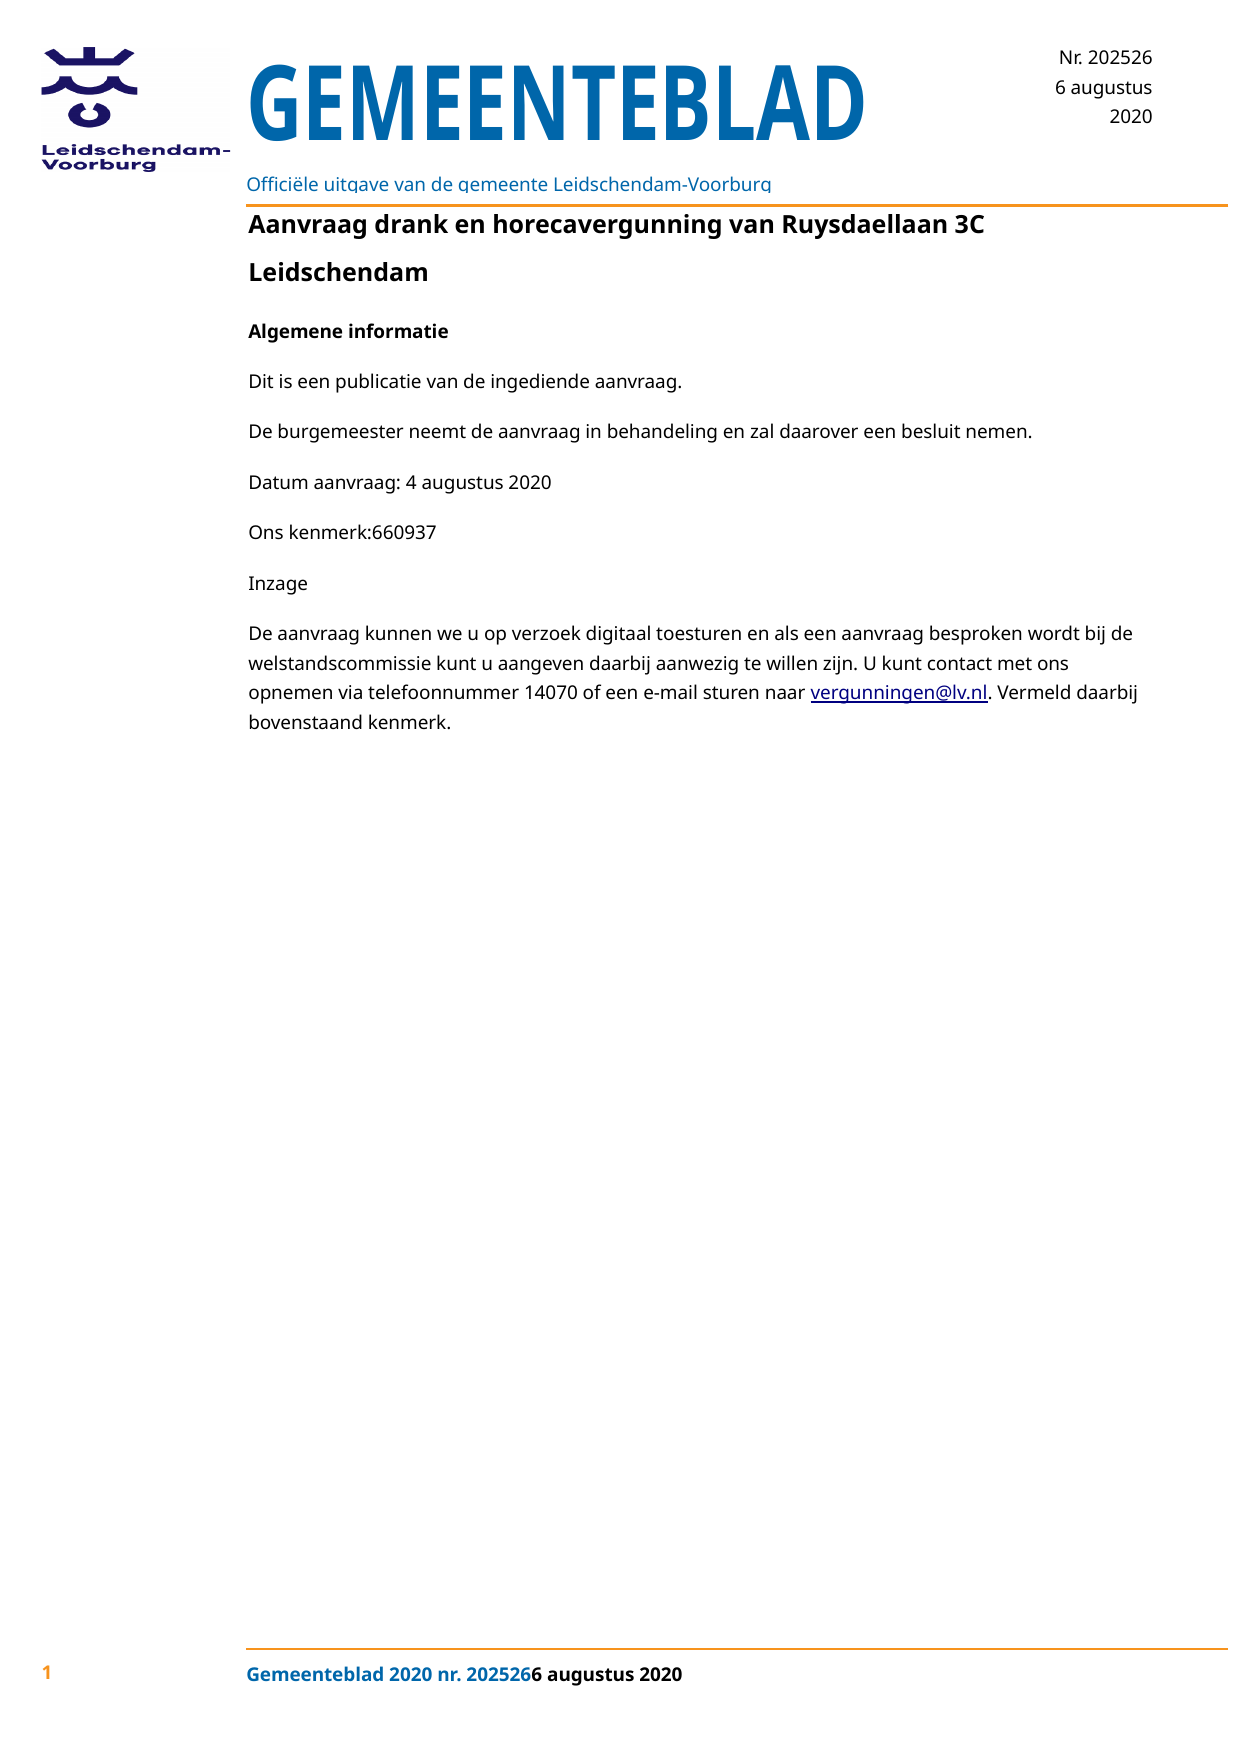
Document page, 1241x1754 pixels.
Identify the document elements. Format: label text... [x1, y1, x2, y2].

picture [41, 47, 231, 172]
text Algemene informatie [248, 318, 1152, 344]
text Inzage [248, 570, 1152, 596]
text Dit is een publicatie van de ingediende aanvraag. [248, 368, 1152, 394]
text Aanvraag drank en horecavergunning van Ruysdaellaan 3C Leidschendam [248, 207, 1152, 288]
text Datum aanvraag: 4 augustus 2020 [248, 469, 1152, 495]
text De aanvraag kunnen we u op verzoek digitaal toesturen en als een aanvraag besproken wordt bij de welstandscommissie kunt u aangeven daarbij aanwezig te willen zijn. U kunt contact met ons opnemen via telefoonnummer 14070 of een e-mail sturen naar vergunningen@lv.nl. Vermeld daarbij bovenstaand kenmerk. [248, 620, 1152, 735]
text De burgemeester neemt de aanvraag in behandeling en zal daarover een besluit nemen. [248, 419, 1152, 444]
text Ons kenmerk:660937 [248, 519, 1152, 545]
